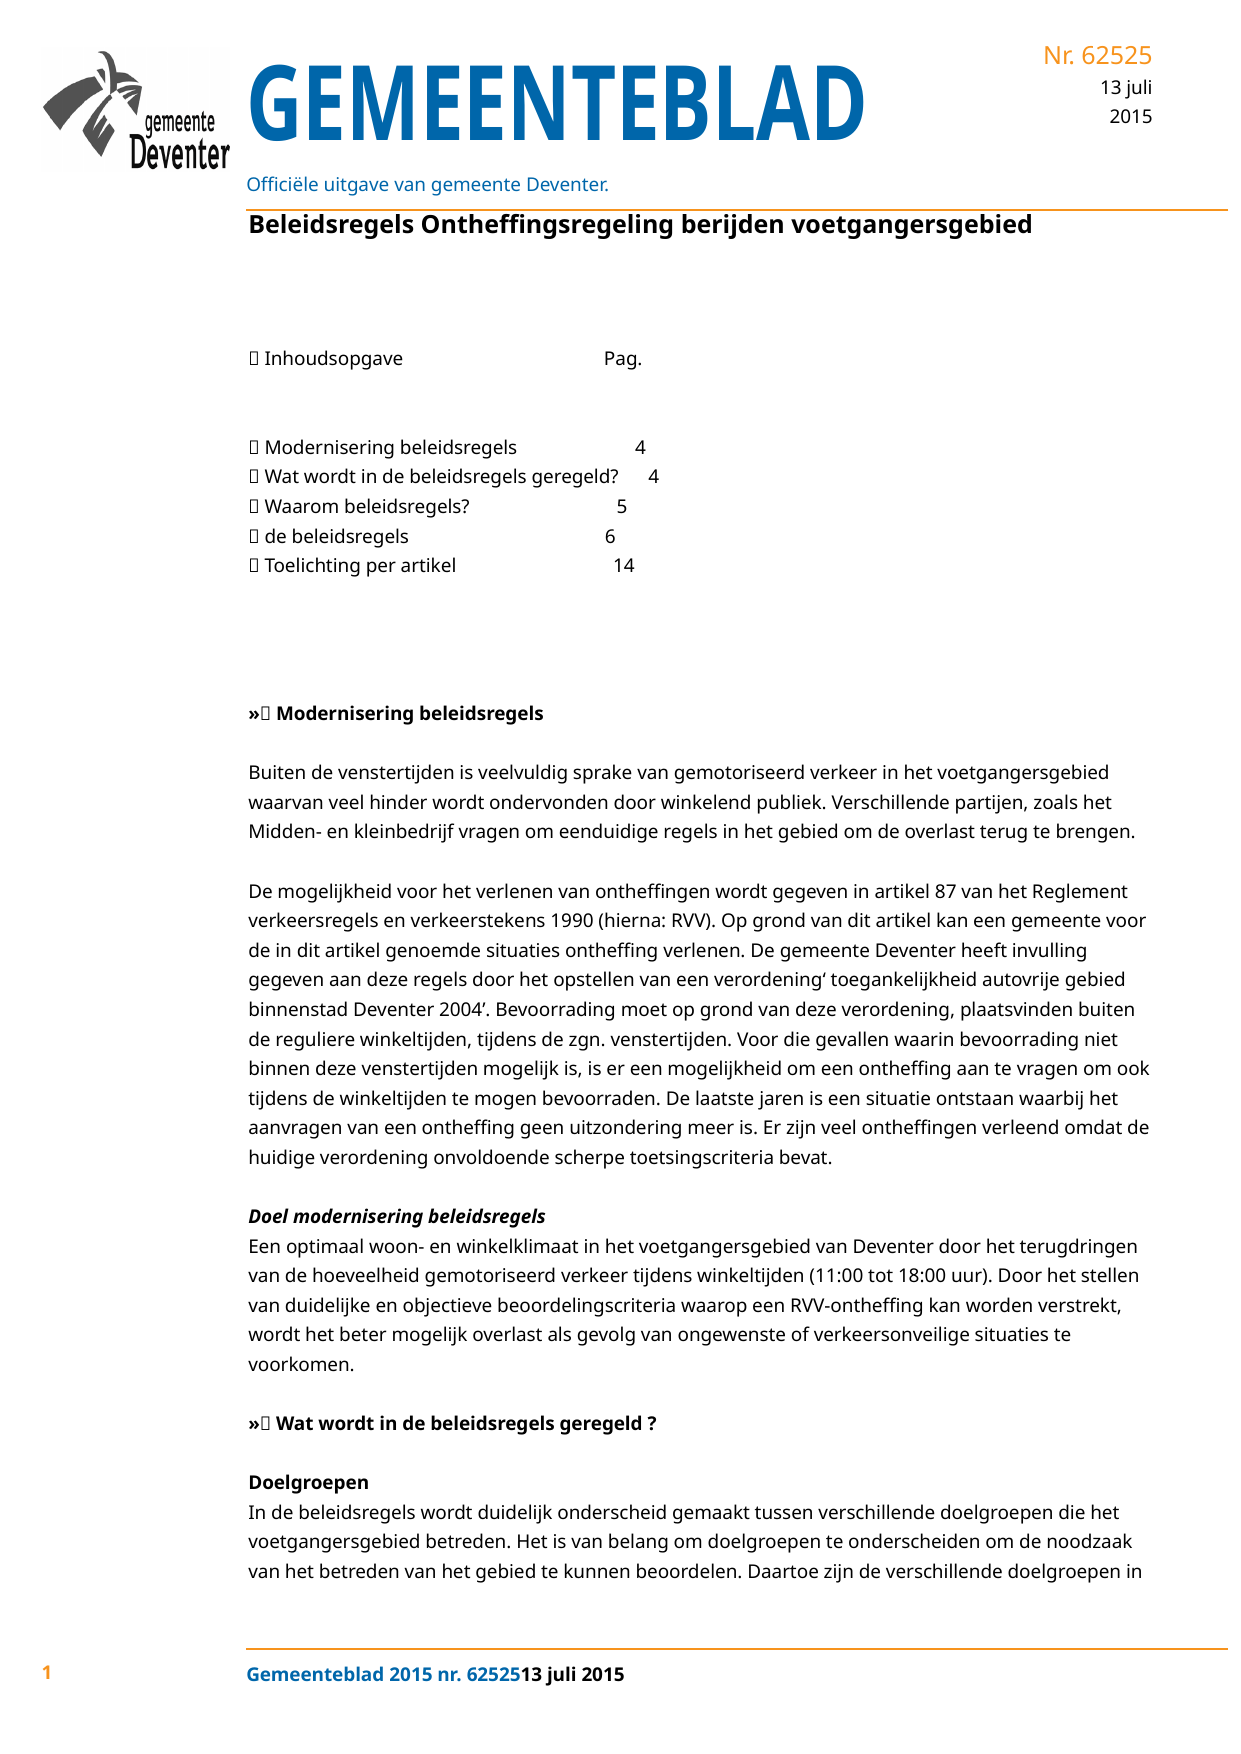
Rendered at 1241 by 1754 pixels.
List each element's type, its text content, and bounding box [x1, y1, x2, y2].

text  Inhoudsopgave Pag. [248, 345, 1152, 371]
text De mogelijkheid voor het verlenen van ontheffingen wordt gegeven in artikel 87 van het Reglement verkeersregels en verkeerstekens 1990 (hierna: RVV). Op grond van dit artikel kan een gemeente voor de in dit artikel genoemde situaties ontheffing verlenen. De gemeente Deventer heeft invulling gegeven aan deze regels door het opstellen van een verordening‘ toegankelijkheid autovrije gebied binnenstad Deventer 2004’. Bevoorrading moet op grond van deze verordening, plaatsvinden buiten de reguliere winkeltijden, tijdens de zgn. venstertijden. Voor die gevallen waarin bevoorrading niet binnen deze venstertijden mogelijk is, is er een mogelijkheid om een ontheffing aan te vragen om ook tijdens de winkeltijden te mogen bevoorraden. De laatste jaren is een situatie ontstaan waarbij het aanvragen van een ontheffing geen uitzondering meer is. Er zijn veel ontheffingen verleend omdat de huidige verordening onvoldoende scherpe toetsingscriteria bevat. [248, 878, 1152, 1170]
text Buiten de venstertijden is veelvuldig sprake van gemotoriseerd verkeer in het voetgangersgebied waarvan veel hinder wordt ondervonden door winkelend publiek. Verschillende partijen, zoals het Midden- en kleinbedrijf vragen om eenduidige regels in het gebied om de overlast terug te brengen. [248, 759, 1152, 844]
text » Modernisering beleidsregels [248, 700, 1152, 726]
text Beleidsregels Ontheffingsregeling berijden voetgangersgebied [248, 211, 1152, 241]
text  de beleidsregels 6 [248, 523, 1152, 548]
text Doelgroepen [248, 1469, 1152, 1495]
text  Wat wordt in de beleidsregels geregeld? 4 [248, 464, 1152, 489]
text  Waarom beleidsregels? 5 [248, 493, 1152, 519]
text Een optimaal woon- en winkelklimaat in het voetgangersgebied van Deventer door het terugdringen van de hoeveelheid gemotoriseerd verkeer tijdens winkeltijden (11:00 tot 18:00 uur). Door het stellen van duidelijke en objectieve beoordelingscriteria waarop een RVV-ontheffing kan worden verstrekt, wordt het beter mogelijk overlast als gevolg van ongewenste of verkeersonveilige situaties te voorkomen. [248, 1233, 1152, 1377]
text  Modernisering beleidsregels 4 [248, 434, 1152, 460]
text  Toelichting per artikel 14 [248, 552, 1152, 578]
picture [41, 47, 231, 172]
text In de beleidsregels wordt duidelijk onderscheid gemaakt tussen verschillende doelgroepen die het voetgangersgebied betreden. Het is van belang om doelgroepen te onderscheiden om de noodzaak van het betreden van het gebied te kunnen beoordelen. Daartoe zijn de verschillende doelgroepen in [248, 1499, 1152, 1584]
text » Wat wordt in de beleidsregels geregeld ? [248, 1410, 1152, 1436]
text Doel modernisering beleidsregels [248, 1203, 1152, 1229]
